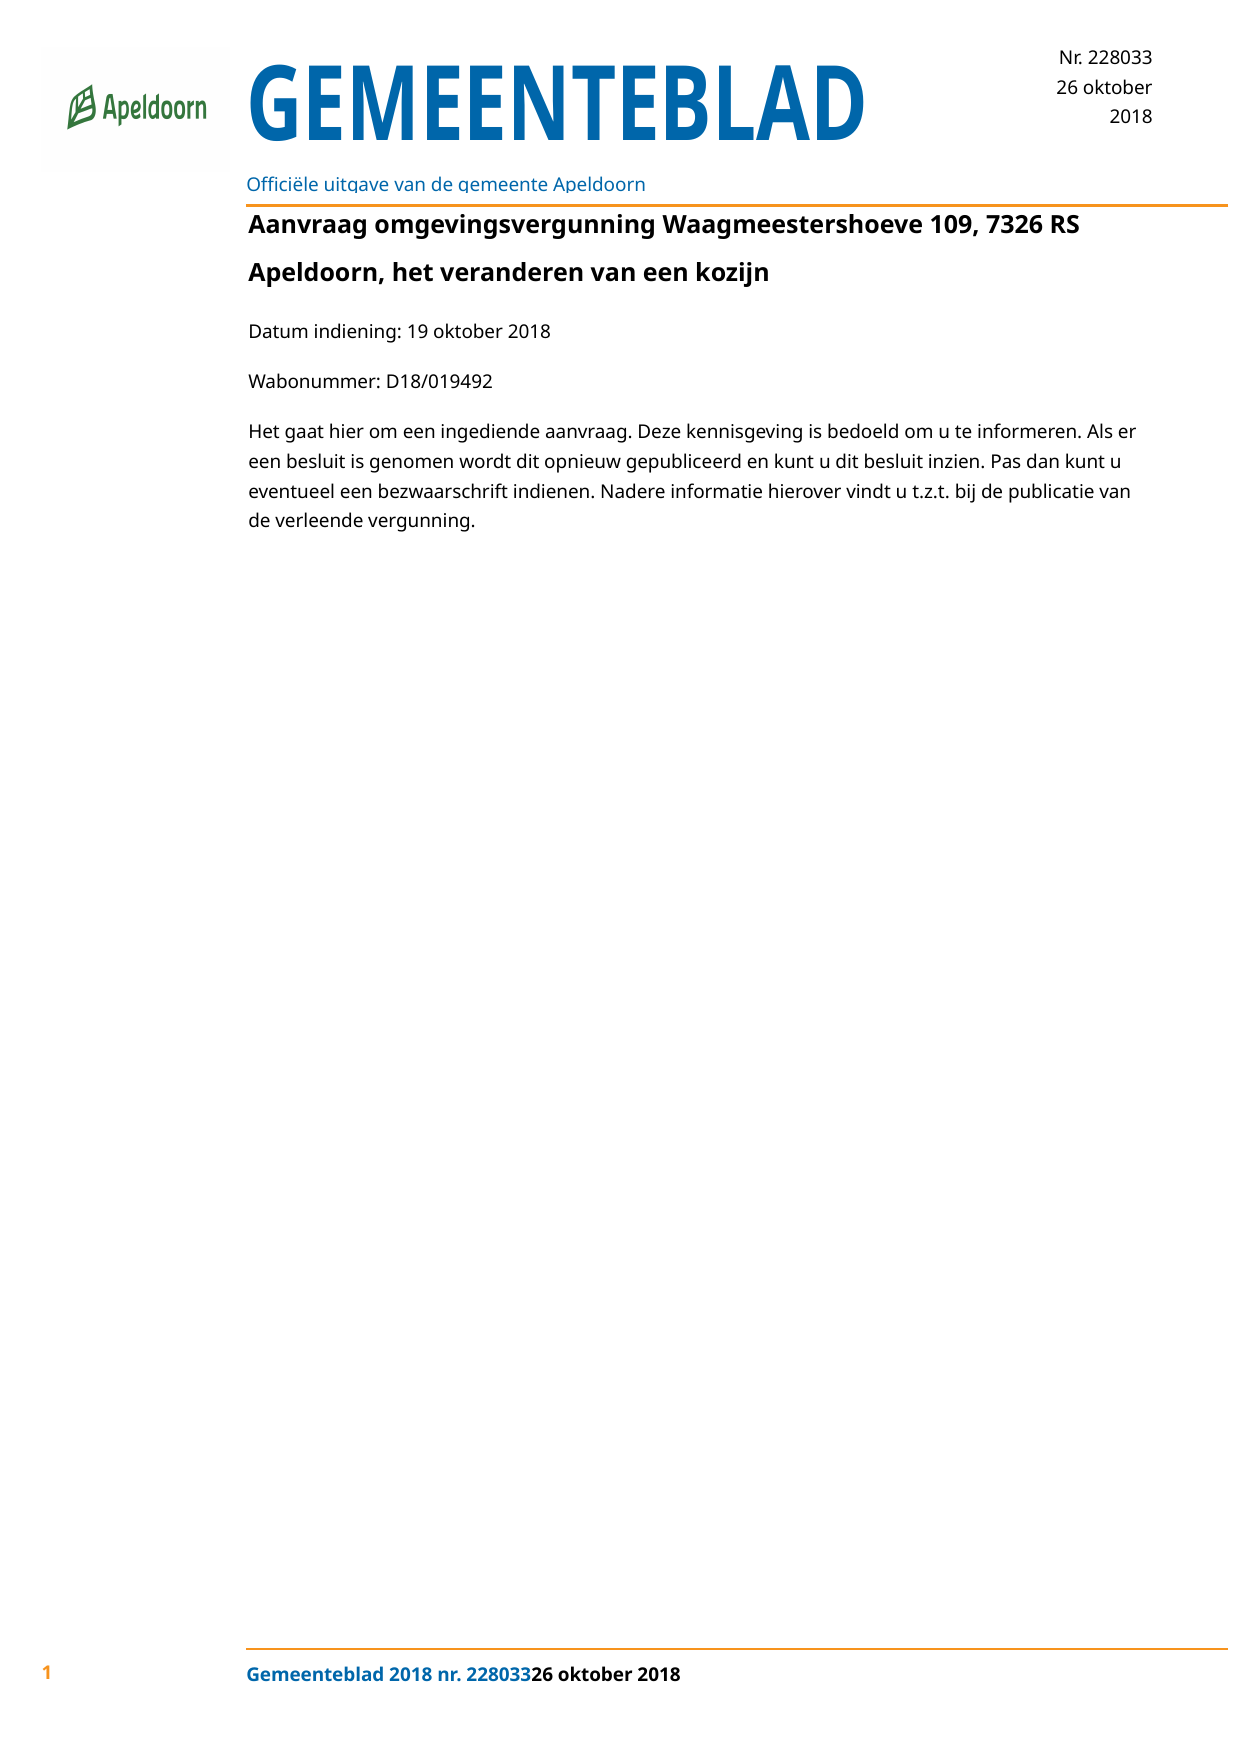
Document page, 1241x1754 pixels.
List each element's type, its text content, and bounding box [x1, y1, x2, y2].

text Wabonummer: D18/019492 [248, 368, 1152, 394]
text Datum indiening: 19 oktober 2018 [248, 318, 1152, 344]
text Aanvraag omgevingsvergunning Waagmeestershoeve 109, 7326 RS Apeldoorn, het veranderen van een kozijn [248, 207, 1152, 288]
picture [41, 47, 231, 172]
text Het gaat hier om een ingediende aanvraag. Deze kennisgeving is bedoeld om u te informeren. Als er een besluit is genomen wordt dit opnieuw gepubliceerd en kunt u dit besluit inzien. Pas dan kunt u eventueel een bezwaarschrift indienen. Nadere informatie hierover vindt u t.z.t. bij de publicatie van de verleende vergunning. [248, 419, 1152, 533]
